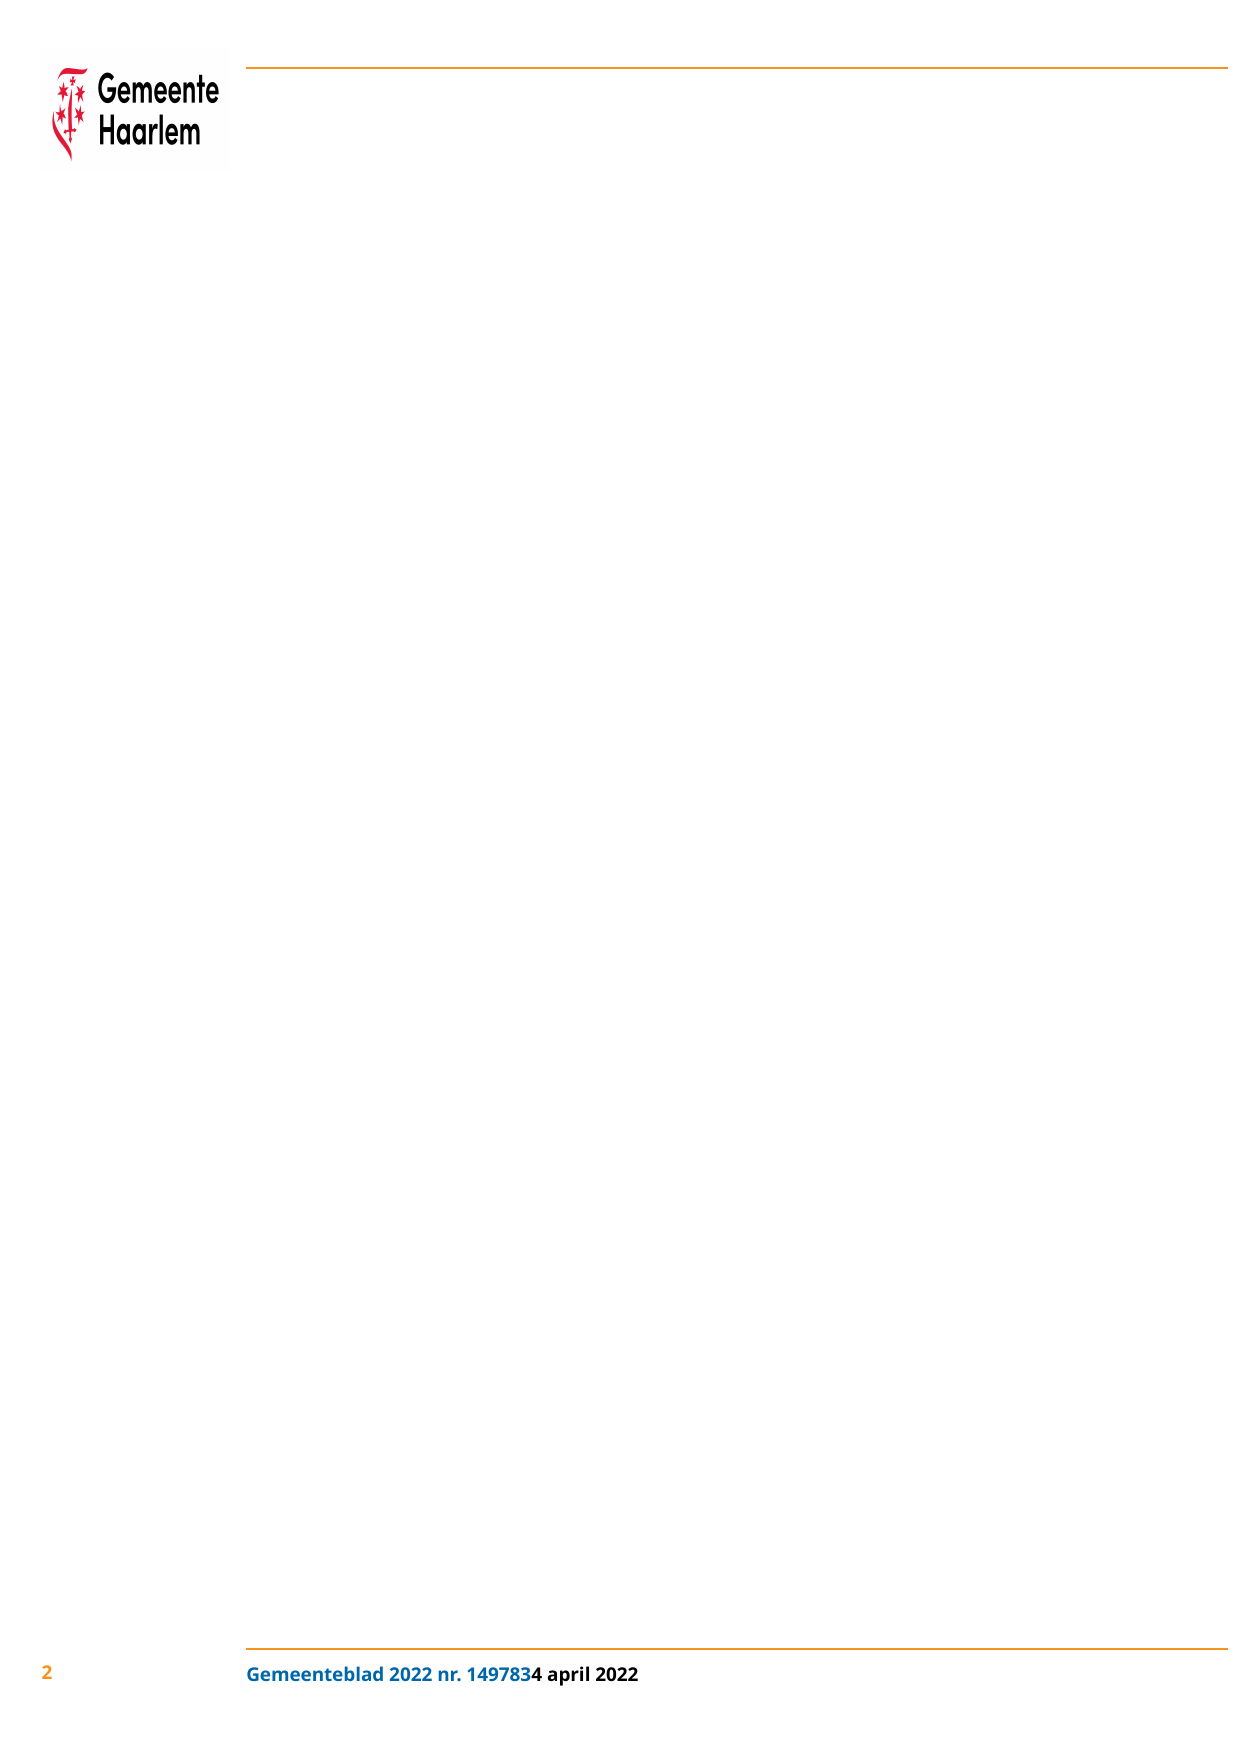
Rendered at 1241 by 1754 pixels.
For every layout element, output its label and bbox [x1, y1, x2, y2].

picture [41, 47, 231, 172]
